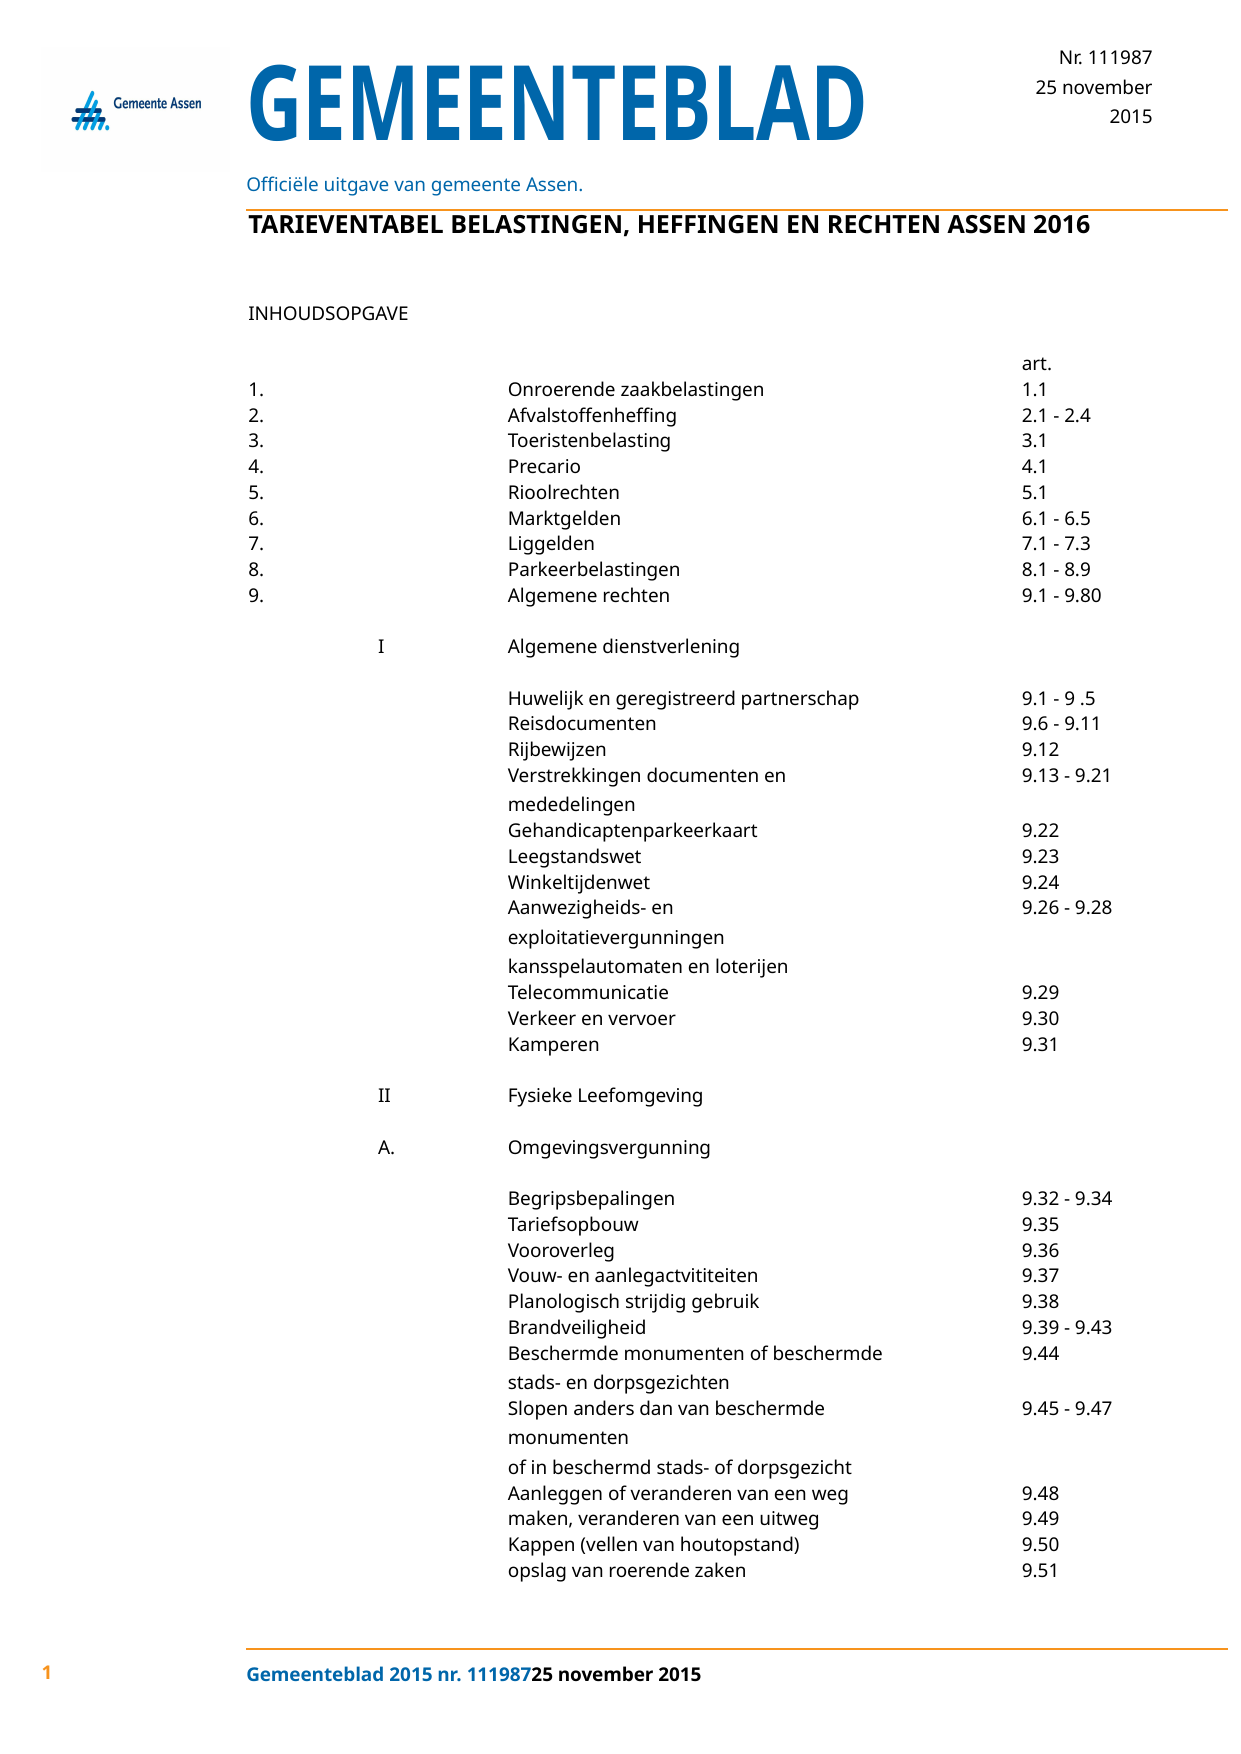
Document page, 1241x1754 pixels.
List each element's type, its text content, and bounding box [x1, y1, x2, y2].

table_cell 9.36 [1022, 1237, 1152, 1262]
table_cell [892, 1263, 1022, 1288]
table_cell Brandveiligheid [508, 1314, 892, 1340]
table_cell [892, 1395, 1022, 1480]
table_cell Leegstandswet [508, 843, 892, 869]
table_cell [248, 762, 378, 817]
table_cell [248, 1134, 378, 1159]
table_cell [378, 1288, 508, 1314]
table_cell Vouw- en aanlegactvititeiten [508, 1263, 892, 1288]
table_cell [1022, 1160, 1152, 1185]
table_cell [892, 505, 1022, 531]
table_cell [248, 736, 378, 762]
table_cell 9.39 - 9.43 [1022, 1314, 1152, 1340]
table_header [892, 350, 1022, 376]
table_cell [248, 1185, 378, 1211]
table_cell Gehandicaptenparkeerkaart [508, 818, 892, 843]
table_cell [1022, 1134, 1152, 1159]
table_cell [248, 1395, 378, 1480]
table_cell [508, 659, 892, 685]
table_cell 9.1 - 9 .5 [1022, 685, 1152, 711]
table_cell Beschermde monumenten of beschermde stads- en dorpsgezichten [508, 1340, 892, 1395]
table_cell Rioolrechten [508, 479, 892, 505]
table_cell [892, 1288, 1022, 1314]
table_cell [248, 1108, 378, 1134]
table_cell [378, 556, 508, 582]
table_cell [892, 1134, 1022, 1159]
table_cell Marktgelden [508, 505, 892, 531]
table_cell 9.1 - 9.80 [1022, 582, 1152, 608]
table_cell [248, 1288, 378, 1314]
table_cell [248, 685, 378, 711]
table_cell [248, 1506, 378, 1531]
table_cell [1022, 608, 1152, 633]
table_cell 1.1 [1022, 376, 1152, 402]
table_cell [892, 556, 1022, 582]
table_cell Rijbewijzen [508, 736, 892, 762]
table_cell [892, 1108, 1022, 1134]
table_cell [248, 1211, 378, 1237]
table_cell 9.38 [1022, 1288, 1152, 1314]
table_cell Begripsbepalingen [508, 1185, 892, 1211]
table_cell 1. [248, 376, 378, 402]
table_cell [378, 711, 508, 736]
table_cell [248, 1031, 378, 1057]
table_cell [892, 428, 1022, 453]
table_cell [378, 1005, 508, 1031]
table_cell [378, 505, 508, 531]
table_cell [248, 1531, 378, 1557]
table_cell [378, 869, 508, 894]
table_cell Winkeltijdenwet [508, 869, 892, 894]
table_cell [248, 634, 378, 659]
table_cell [892, 1005, 1022, 1031]
table_cell [892, 895, 1022, 979]
table_cell [378, 1160, 508, 1185]
table_cell [892, 843, 1022, 869]
table_cell I [378, 634, 508, 659]
table_cell [892, 479, 1022, 505]
table_cell 9.50 [1022, 1531, 1152, 1557]
table_cell [892, 1531, 1022, 1557]
table_cell 5.1 [1022, 479, 1152, 505]
table_cell [892, 1480, 1022, 1506]
table_cell [378, 895, 508, 979]
table_cell [248, 1237, 378, 1262]
table_cell [378, 1340, 508, 1395]
table_cell [378, 376, 508, 402]
table_cell [378, 1531, 508, 1557]
table_cell [892, 659, 1022, 685]
table_cell [248, 1160, 378, 1185]
table_cell [378, 1211, 508, 1237]
table_cell [378, 818, 508, 843]
table_cell [378, 453, 508, 479]
table_cell Liggelden [508, 531, 892, 556]
table_cell 9.49 [1022, 1506, 1152, 1531]
table_cell 3.1 [1022, 428, 1152, 453]
table_cell [248, 980, 378, 1005]
table_cell 2.1 - 2.4 [1022, 402, 1152, 428]
table_cell [248, 1263, 378, 1288]
table_cell [892, 634, 1022, 659]
table_cell [378, 479, 508, 505]
table_cell [248, 608, 378, 633]
table_cell [892, 685, 1022, 711]
table_cell [248, 1083, 378, 1108]
table_cell A. [378, 1134, 508, 1159]
table_cell II [378, 1083, 508, 1108]
table_cell [248, 843, 378, 869]
table_cell [378, 531, 508, 556]
table_cell Omgevingsvergunning [508, 1134, 892, 1159]
table_header [248, 350, 378, 376]
table_cell Kappen (vellen van houtopstand) [508, 1531, 892, 1557]
table_cell [248, 711, 378, 736]
table_cell [378, 736, 508, 762]
table_cell [892, 1211, 1022, 1237]
table_cell [248, 1480, 378, 1506]
table_cell Precario [508, 453, 892, 479]
table_cell [892, 1314, 1022, 1340]
table_cell [892, 869, 1022, 894]
table_cell 9.22 [1022, 818, 1152, 843]
table_cell [508, 608, 892, 633]
table_cell 9.24 [1022, 869, 1152, 894]
table_cell Aanleggen of veranderen van een weg [508, 1480, 892, 1506]
table_cell [1022, 1108, 1152, 1134]
table_cell [892, 1031, 1022, 1057]
table_cell [892, 736, 1022, 762]
table_cell Telecommunicatie [508, 980, 892, 1005]
table_cell [892, 453, 1022, 479]
table_cell 9.51 [1022, 1557, 1152, 1583]
table_header [508, 350, 892, 376]
table_cell [892, 402, 1022, 428]
table_cell 9.23 [1022, 843, 1152, 869]
table_cell 9.31 [1022, 1031, 1152, 1057]
table_cell [248, 1340, 378, 1395]
table_cell 9. [248, 582, 378, 608]
table_cell [508, 1057, 892, 1082]
table_cell Afvalstoffenheffing [508, 402, 892, 428]
table_cell Toeristenbelasting [508, 428, 892, 453]
table_cell [892, 1185, 1022, 1211]
table_cell [378, 762, 508, 817]
table_cell 9.37 [1022, 1263, 1152, 1288]
table_cell 5. [248, 479, 378, 505]
table_cell 2. [248, 402, 378, 428]
table_header [378, 350, 508, 376]
table_cell 9.35 [1022, 1211, 1152, 1237]
table_cell [378, 428, 508, 453]
table_cell Algemene dienstverlening [508, 634, 892, 659]
table_cell [378, 659, 508, 685]
table_cell [892, 818, 1022, 843]
table_cell Planologisch strijdig gebruik [508, 1288, 892, 1314]
table_cell [378, 1031, 508, 1057]
table_cell [378, 582, 508, 608]
table_cell [892, 1160, 1022, 1185]
text TARIEVENTABEL BELASTINGEN, HEFFINGEN EN RECHTEN ASSEN 2016 [248, 211, 1152, 241]
table_cell [248, 1557, 378, 1583]
table_cell [378, 1314, 508, 1340]
table_cell [892, 762, 1022, 817]
table_cell 9.13 - 9.21 [1022, 762, 1152, 817]
table_cell [892, 1557, 1022, 1583]
table_cell [248, 818, 378, 843]
text INHOUDSOPGAVE [248, 300, 1152, 326]
table_cell [508, 1108, 892, 1134]
table_cell Parkeerbelastingen [508, 556, 892, 582]
table_cell 4.1 [1022, 453, 1152, 479]
table_cell [378, 402, 508, 428]
table_cell Aanwezigheids- en exploitatievergunningen kansspelautomaten en loterijen [508, 895, 892, 979]
table_cell [892, 608, 1022, 633]
table_cell 6.1 - 6.5 [1022, 505, 1152, 531]
table_cell 9.26 - 9.28 [1022, 895, 1152, 979]
table_cell Slopen anders dan van beschermde monumenten of in beschermd stads- of dorpsgezicht [508, 1395, 892, 1480]
table_cell 4. [248, 453, 378, 479]
table_cell Huwelijk en geregistreerd partnerschap [508, 685, 892, 711]
table_cell Kamperen [508, 1031, 892, 1057]
table_cell [508, 1160, 892, 1185]
table_cell [248, 1057, 378, 1082]
picture [41, 47, 231, 172]
table_cell [892, 1057, 1022, 1082]
table_cell [378, 1108, 508, 1134]
table_header art. [1022, 350, 1152, 376]
table_cell [378, 685, 508, 711]
table_cell [1022, 659, 1152, 685]
table_cell 9.12 [1022, 736, 1152, 762]
table_cell [378, 1480, 508, 1506]
table_cell Algemene rechten [508, 582, 892, 608]
table_cell [378, 1057, 508, 1082]
table_cell 9.45 - 9.47 [1022, 1395, 1152, 1480]
table_cell Verstrekkingen documenten en mededelingen [508, 762, 892, 817]
table_cell Vooroverleg [508, 1237, 892, 1262]
table_cell [1022, 1083, 1152, 1108]
table_cell [248, 869, 378, 894]
table_cell [248, 895, 378, 979]
table_cell opslag van roerende zaken [508, 1557, 892, 1583]
table_cell 8.1 - 8.9 [1022, 556, 1152, 582]
table_cell [378, 1237, 508, 1262]
table_cell [892, 376, 1022, 402]
table_cell [892, 980, 1022, 1005]
table_cell [892, 1237, 1022, 1262]
table_cell 9.48 [1022, 1480, 1152, 1506]
table_cell Onroerende zaakbelastingen [508, 376, 892, 402]
table_cell maken, veranderen van een uitweg [508, 1506, 892, 1531]
table_cell 9.30 [1022, 1005, 1152, 1031]
table_cell [378, 608, 508, 633]
table_cell Reisdocumenten [508, 711, 892, 736]
table_cell Verkeer en vervoer [508, 1005, 892, 1031]
table_cell [1022, 1057, 1152, 1082]
table_cell 9.6 - 9.11 [1022, 711, 1152, 736]
table_cell [378, 1185, 508, 1211]
table_cell [248, 659, 378, 685]
table_cell [892, 711, 1022, 736]
table_cell 7.1 - 7.3 [1022, 531, 1152, 556]
table_cell Tariefsopbouw [508, 1211, 892, 1237]
table_cell 9.32 - 9.34 [1022, 1185, 1152, 1211]
table_cell [892, 531, 1022, 556]
table_cell Fysieke Leefomgeving [508, 1083, 892, 1108]
table_cell [892, 1083, 1022, 1108]
table_cell [892, 1340, 1022, 1395]
table_cell 9.29 [1022, 980, 1152, 1005]
table_cell [378, 1263, 508, 1288]
table_cell [248, 1314, 378, 1340]
table_cell [892, 582, 1022, 608]
table_cell [378, 1506, 508, 1531]
table_cell [248, 1005, 378, 1031]
table_cell [378, 843, 508, 869]
table_cell [892, 1506, 1022, 1531]
table_cell [378, 1395, 508, 1480]
table_cell 7. [248, 531, 378, 556]
table_cell [378, 1557, 508, 1583]
table_cell 3. [248, 428, 378, 453]
table_cell 8. [248, 556, 378, 582]
table_cell 6. [248, 505, 378, 531]
table_cell [378, 980, 508, 1005]
table_cell [1022, 634, 1152, 659]
table_cell 9.44 [1022, 1340, 1152, 1395]
